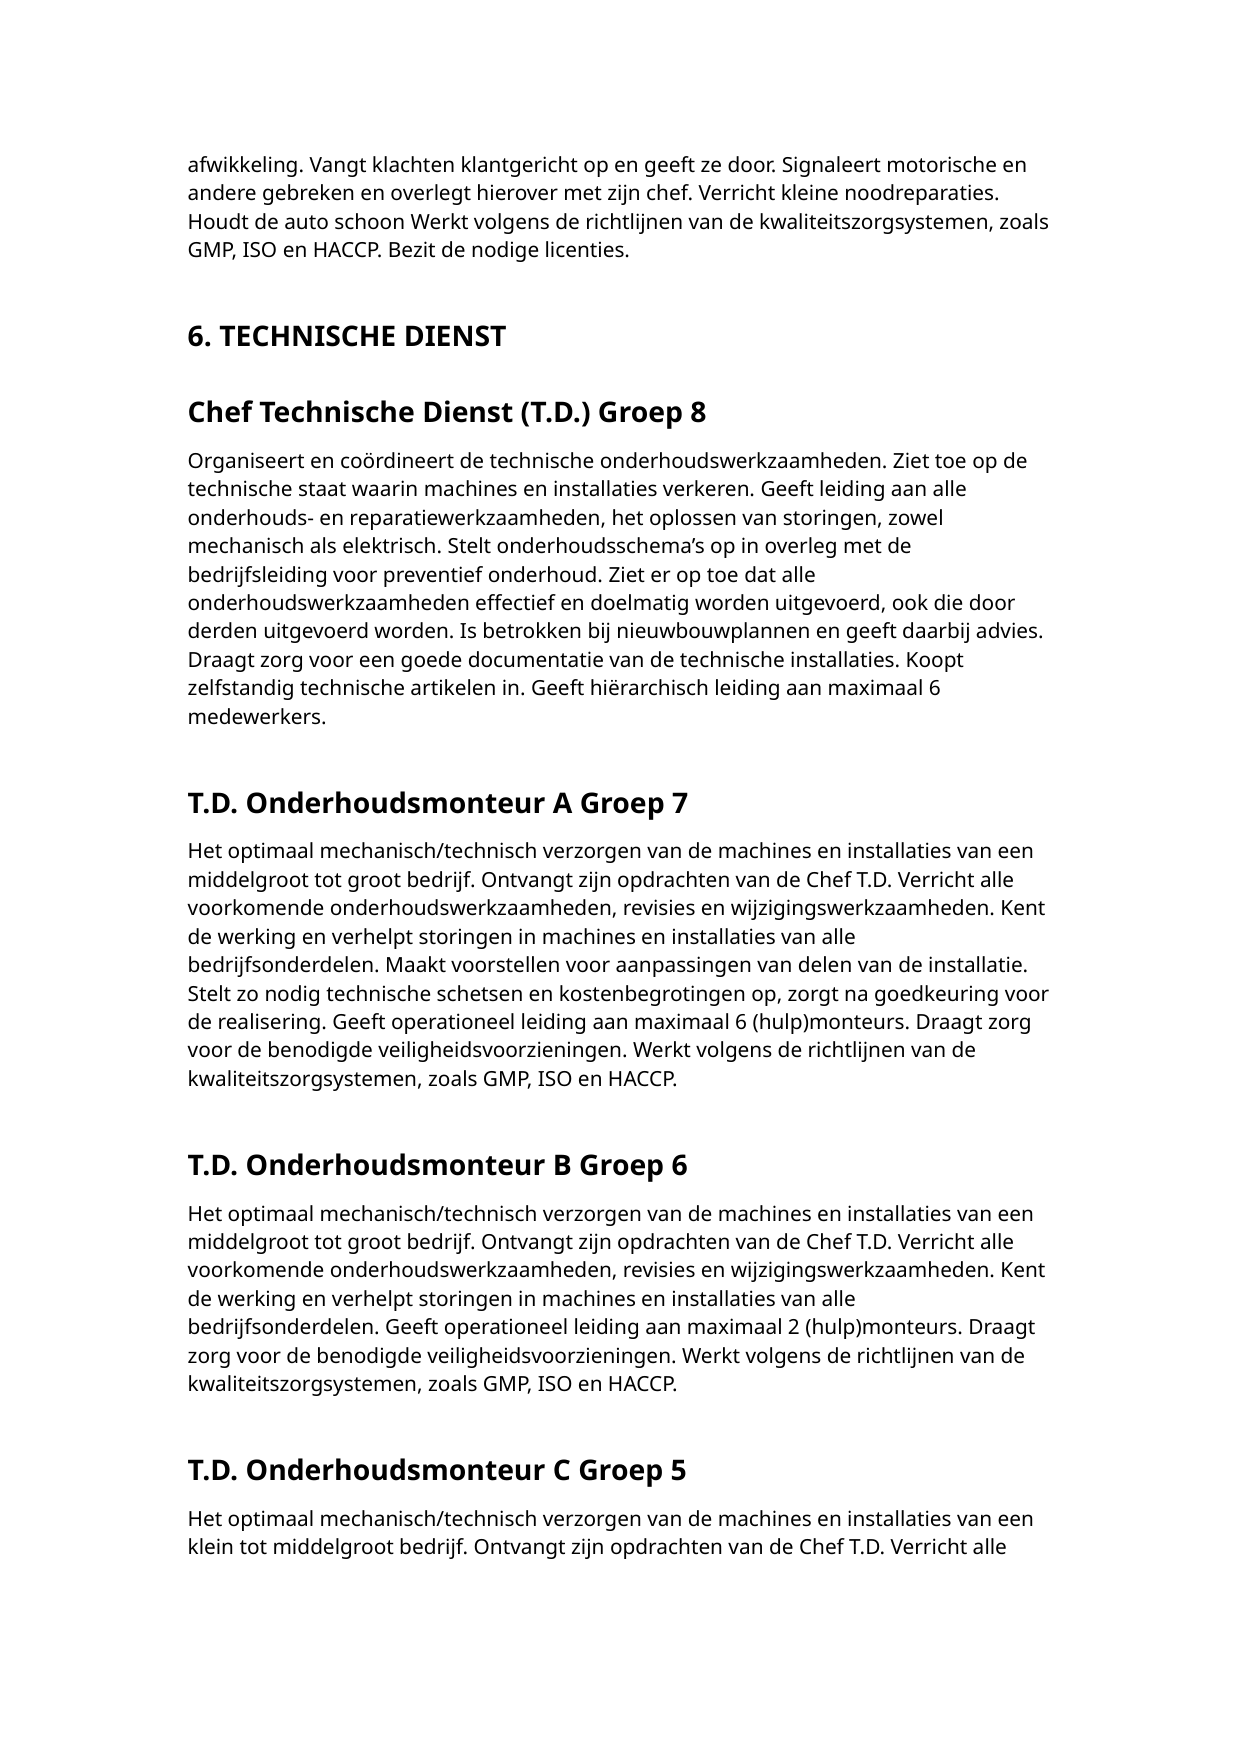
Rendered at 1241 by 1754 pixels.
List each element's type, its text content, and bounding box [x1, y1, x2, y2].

text Het optimaal mechanisch/technisch verzorgen van de machines en installaties van een middelgroot tot groot bedrijf. Ontvangt zijn opdrachten van de Chef T.D. Verricht alle voorkomende onderhoudswerkzaamheden, revisies en wijzigingswerkzaamheden. Kent de werking en verhelpt storingen in machines en installaties van alle bedrijfsonderdelen. Maakt voorstellen voor aanpassingen van delen van de installatie. Stelt zo nodig technische schetsen en kostenbegrotingen op, zorgt na goedkeuring voor de realisering. Geeft operationeel leiding aan maximaal 6 (hulp)monteurs. Draagt zorg voor de benodigde veiligheidsvoorzieningen. Werkt volgens de richtlijnen van de kwaliteitszorgsystemen, zoals GMP, ISO en HACCP. [187, 837, 1053, 1092]
text Het optimaal mechanisch/technisch verzorgen van de machines en installaties van een klein tot middelgroot bedrijf. Ontvangt zijn opdrachten van de Chef T.D. Verricht alle [187, 1504, 1053, 1561]
subtitle T.D. Onderhoudsmonteur B Groep 6 [187, 1145, 1053, 1184]
subtitle T.D. Onderhoudsmonteur C Groep 5 [187, 1450, 1053, 1489]
subtitle T.D. Onderhoudsmonteur A Groep 7 [187, 783, 1053, 822]
text Organiseert en coördineert de technische onderhoudswerkzaamheden. Ziet toe op de technische staat waarin machines en installaties verkeren. Geeft leiding aan alle onderhouds- en reparatiewerkzaamheden, het oplossen van storingen, zowel mechanisch als elektrisch. Stelt onderhoudsschema’s op in overleg met de bedrijfsleiding voor preventief onderhoud. Ziet er op toe dat alle onderhoudswerkzaamheden effectief en doelmatig worden uitgevoerd, ook die door derden uitgevoerd worden. Is betrokken bij nieuwbouwplannen en geeft daarbij advies. Draagt zorg voor een goede documentatie van de technische installaties. Koopt zelfstandig technische artikelen in. Geeft hiërarchisch leiding aan maximaal 6 medewerkers. [187, 446, 1053, 730]
subtitle 6. TECHNISCHE DIENST [187, 316, 1053, 355]
text afwikkeling. Vangt klachten klantgericht op en geeft ze door. Signaleert motorische en andere gebreken en overlegt hierover met zijn chef. Verricht kleine noodreparaties. Houdt de auto schoon Werkt volgens de richtlijnen van de kwaliteitszorgsystemen, zoals GMP, ISO en HACCP. Bezit de nodige licenties. [187, 150, 1053, 264]
text Het optimaal mechanisch/technisch verzorgen van de machines en installaties van een middelgroot tot groot bedrijf. Ontvangt zijn opdrachten van de Chef T.D. Verricht alle voorkomende onderhoudswerkzaamheden, revisies en wijzigingswerkzaamheden. Kent de werking en verhelpt storingen in machines en installaties van alle bedrijfsonderdelen. Geeft operationeel leiding aan maximaal 2 (hulp)monteurs. Draagt zorg voor de benodigde veiligheidsvoorzieningen. Werkt volgens de richtlijnen van de kwaliteitszorgsystemen, zoals GMP, ISO en HACCP. [187, 1199, 1053, 1398]
subtitle Chef Technische Dienst (T.D.) Groep 8 [187, 392, 1053, 431]
